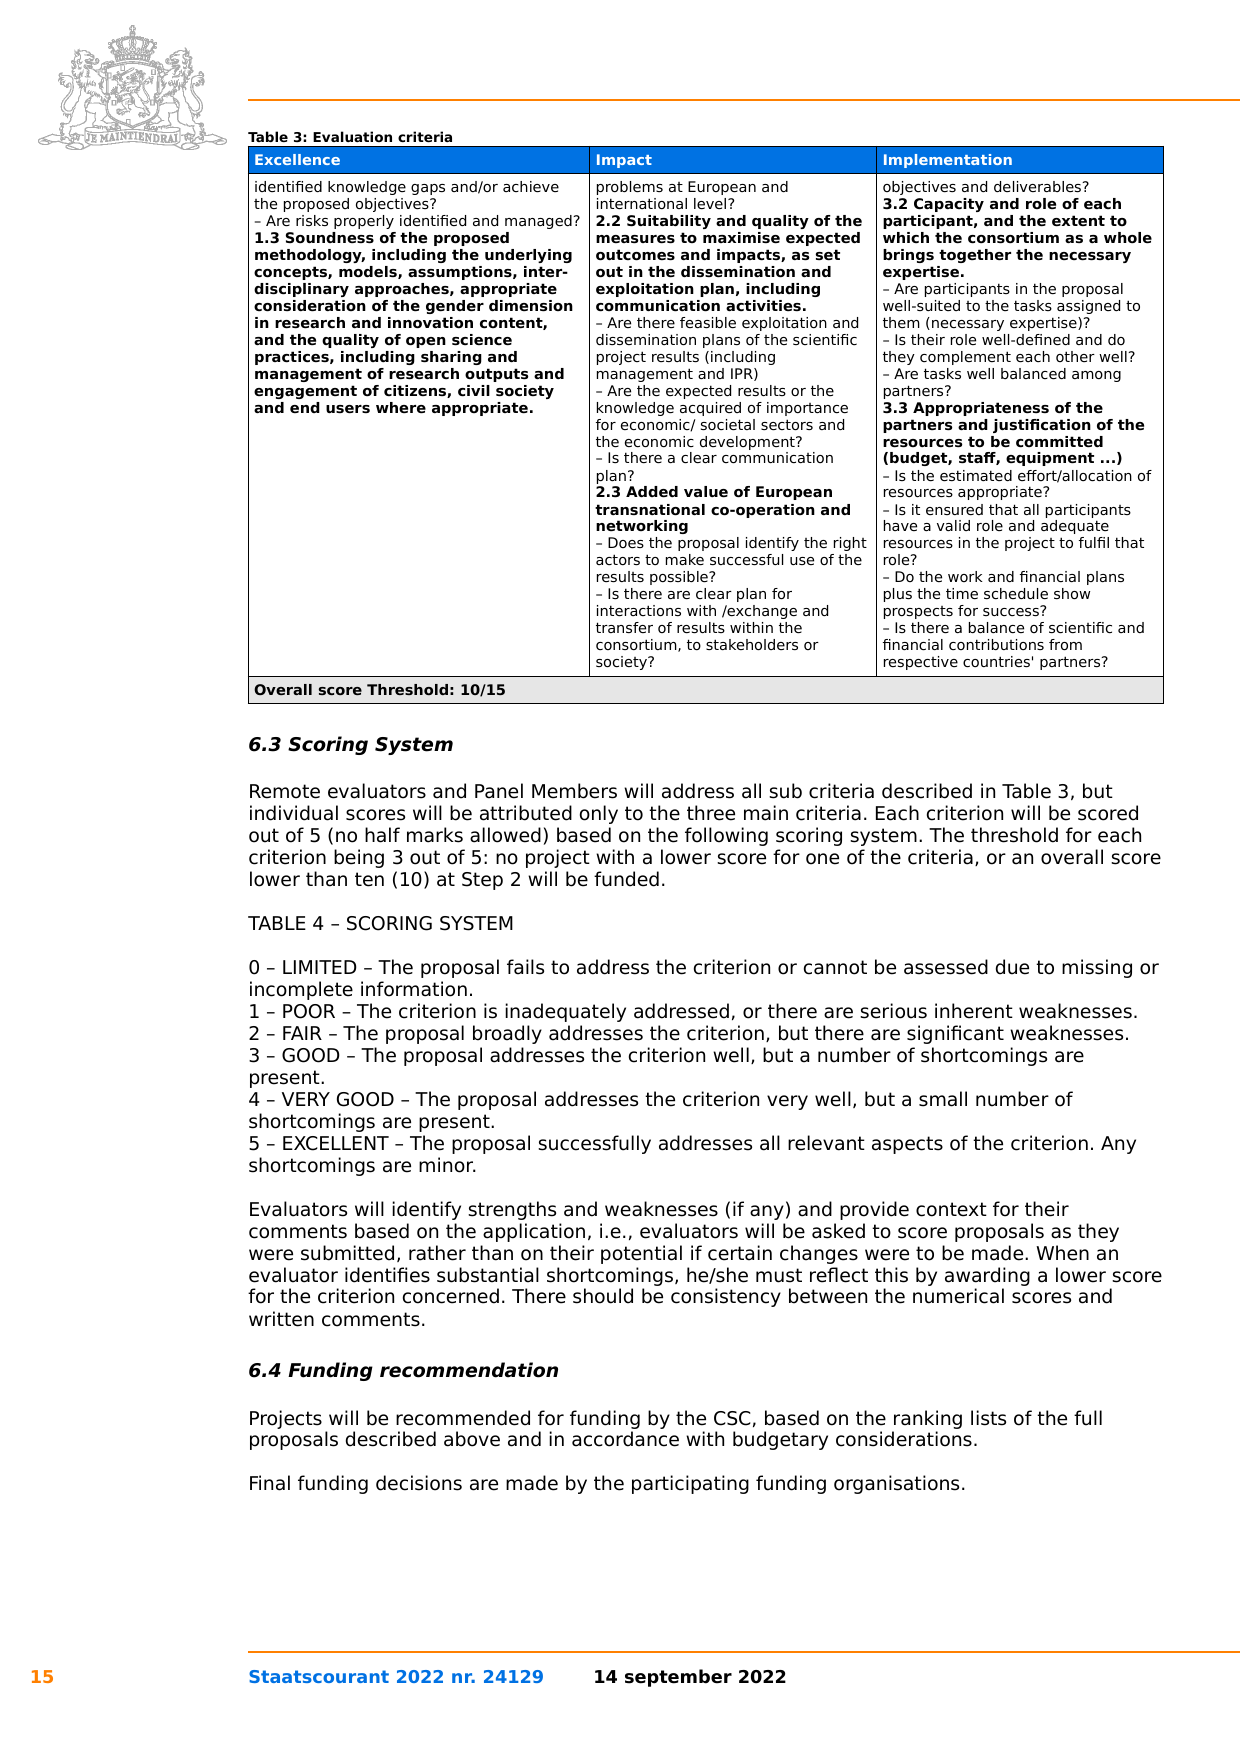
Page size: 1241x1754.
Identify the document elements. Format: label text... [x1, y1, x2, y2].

text 4 – VERY GOOD – The proposal addresses the criterion very well, but a small number of shortcomings are present. [248, 1089, 1163, 1133]
picture [38, 25, 227, 150]
table_cell Implementation [877, 147, 1163, 173]
table_cell objectives and deliverables? 3.2 Capacity and role of each participant, and the extent to which the consortium as a whole brings together the necessary expertise. – Are participants in the proposal well-suited to the tasks assigned to them (necessary expertise)? – Is their role well-defined and do they complement each other well? – Are tasks well balanced among partners? 3.3 Appropriateness of the partners and justification of the resources to be committed (budget, staff, equipment ...) – Is the estimated effort/allocation of resources appropriate? – Is it ensured that all participants have a valid role and adequate resources in the project to fulfil that role? – Do the work and financial plans plus the time schedule show prospects for success? – Is there a balance of scientific and financial contributions from respective countries' partners? [877, 174, 1163, 676]
text Projects will be recommended for funding by the CSC, based on the ranking lists of the full proposals described above and in accordance with budgetary considerations. [248, 1407, 1163, 1451]
text 5 – EXCELLENT – The proposal successfully addresses all relevant aspects of the criterion. Any shortcomings are minor. [248, 1133, 1163, 1177]
text 0 – LIMITED – The proposal fails to address the criterion or cannot be assessed due to missing or incomplete information. [248, 957, 1163, 1001]
table_header Table 3: Evaluation criteria [248, 130, 1163, 146]
text TABLE 4 – SCORING SYSTEM [248, 913, 1163, 935]
table_cell Impact [590, 147, 876, 173]
text 3 – GOOD – The proposal addresses the criterion well, but a number of shortcomings are present. [248, 1045, 1163, 1089]
table_cell identified knowledge gaps and/or achieve the proposed objectives? – Are risks properly identified and managed? 1.3 Soundness of the proposed methodology, including the underlying concepts, models, assumptions, inter-disciplinary approaches, appropriate consideration of the gender dimension in research and innovation content, and the quality of open science practices, including sharing and management of research outputs and engagement of citizens, civil society and end users where appropriate. [249, 174, 589, 676]
text 2 – FAIR – The proposal broadly addresses the criterion, but there are significant weaknesses. [248, 1023, 1163, 1045]
text Remote evaluators and Panel Members will address all sub criteria described in Table 3, but individual scores will be attributed only to the three main criteria. Each criterion will be scored out of 5 (no half marks allowed) based on the following scoring system. The threshold for each criterion being 3 out of 5: no project with a lower score for one of the criteria, or an overall score lower than ten (10) at Step 2 will be funded. [248, 781, 1163, 891]
table_cell Overall score Threshold: 10/15 [249, 677, 1163, 703]
text 1 – POOR – The criterion is inadequately addressed, or there are serious inherent weaknesses. [248, 1001, 1163, 1023]
subtitle 6.4 Funding recommendation [248, 1360, 1163, 1382]
text Final funding decisions are made by the participating funding organisations. [248, 1473, 1163, 1495]
subtitle 6.3 Scoring System [248, 734, 1163, 756]
table_cell Excellence [249, 147, 589, 173]
text Evaluators will identify strengths and weaknesses (if any) and provide context for their comments based on the application, i.e., evaluators will be asked to score proposals as they were submitted, rather than on their potential if certain changes were to be made. When an evaluator identifies substantial shortcomings, he/she must reflect this by awarding a lower score for the criterion concerned. There should be consistency between the numerical scores and written comments. [248, 1198, 1163, 1330]
table_cell problems at European and international level? 2.2 Suitability and quality of the measures to maximise expected outcomes and impacts, as set out in the dissemination and exploitation plan, including communication activities. – Are there feasible exploitation and dissemination plans of the scientific project results (including management and IPR) – Are the expected results or the knowledge acquired of importance for economic/ societal sectors and the economic development? – Is there a clear communication plan? 2.3 Added value of European transnational co-operation and networking – Does the proposal identify the right actors to make successful use of the results possible? – Is there are clear plan for interactions with /exchange and transfer of results within the consortium, to stakeholders or society? [590, 174, 876, 676]
